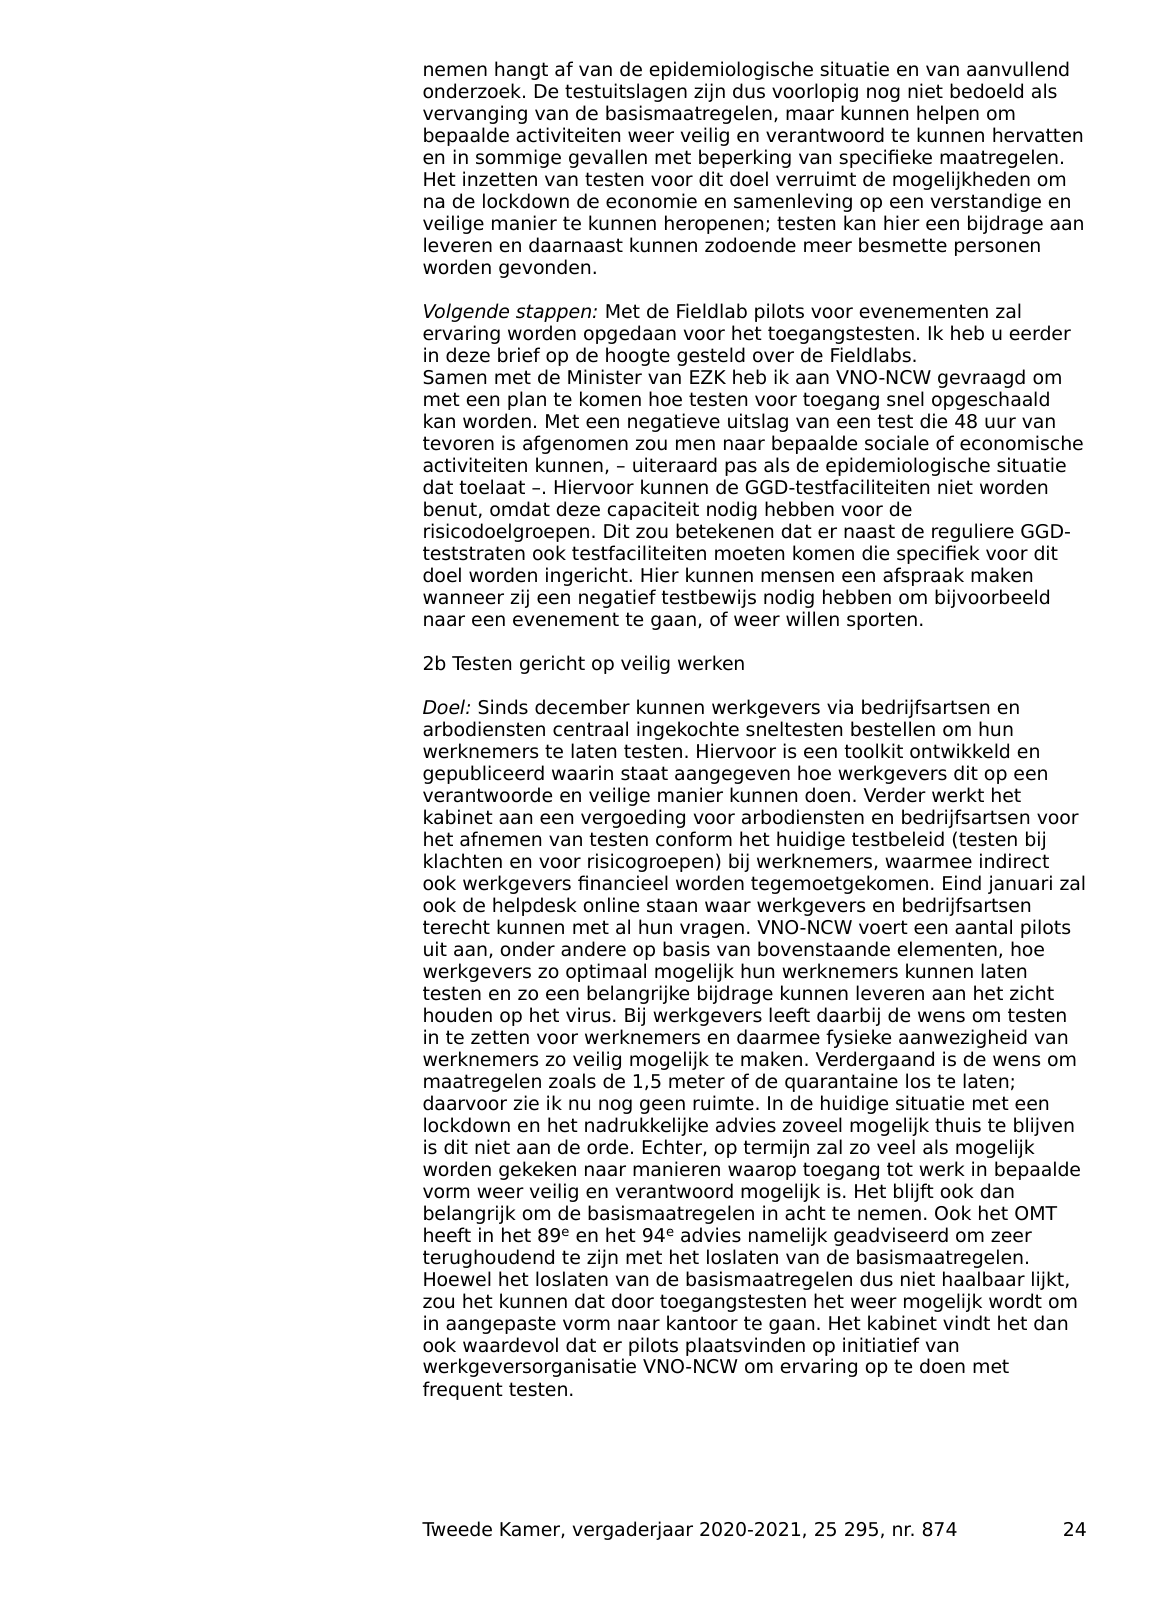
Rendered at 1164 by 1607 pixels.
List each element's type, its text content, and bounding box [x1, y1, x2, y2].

text nemen hangt af van de epidemiologische situatie en van aanvullend onderzoek. De testuitslagen zijn dus voorlopig nog niet bedoeld als vervanging van de basismaatregelen, maar kunnen helpen om bepaalde activiteiten weer veilig en verantwoord te kunnen hervatten en in sommige gevallen met beperking van specifieke maatregelen. Het inzetten van testen voor dit doel verruimt de mogelijkheden om na de lockdown de economie en samenleving op een verstandige en veilige manier te kunnen heropenen; testen kan hier een bijdrage aan leveren en daarnaast kunnen zodoende meer besmette personen worden gevonden. [422, 59, 1087, 279]
subtitle 2b Testen gericht op veilig werken [422, 653, 1087, 675]
text Samen met de Minister van EZK heb ik aan VNO-NCW gevraagd om met een plan te komen hoe testen voor toegang snel opgeschaald kan worden. Met een negatieve uitslag van een test die 48 uur van tevoren is afgenomen zou men naar bepaalde sociale of economische activiteiten kunnen, – uiteraard pas als de epidemiologische situatie dat toelaat –. Hiervoor kunnen de GGD-testfaciliteiten niet worden benut, omdat deze capaciteit nodig hebben voor de risicodoelgroepen. Dit zou betekenen dat er naast de reguliere GGD-teststraten ook testfaciliteiten moeten komen die specifiek voor dit doel worden ingericht. Hier kunnen mensen een afspraak maken wanneer zij een negatief testbewijs nodig hebben om bijvoorbeeld naar een evenement te gaan, of weer willen sporten. [422, 367, 1087, 631]
text Doel: Sinds december kunnen werkgevers via bedrijfsartsen en arbodiensten centraal ingekochte sneltesten bestellen om hun werknemers te laten testen. Hiervoor is een toolkit ontwikkeld en gepubliceerd waarin staat aangegeven hoe werkgevers dit op een verantwoorde en veilige manier kunnen doen. Verder werkt het kabinet aan een vergoeding voor arbodiensten en bedrijfsartsen voor het afnemen van testen conform het huidige testbeleid (testen bij klachten en voor risicogroepen) bij werknemers, waarmee indirect ook werkgevers financieel worden tegemoetgekomen. Eind januari zal ook de helpdesk online staan waar werkgevers en bedrijfsartsen terecht kunnen met al hun vragen. VNO-NCW voert een aantal pilots uit aan, onder andere op basis van bovenstaande elementen, hoe werkgevers zo optimaal mogelijk hun werknemers kunnen laten testen en zo een belangrijke bijdrage kunnen leveren aan het zicht houden op het virus. Bij werkgevers leeft daarbij de wens om testen in te zetten voor werknemers en daarmee fysieke aanwezigheid van werknemers zo veilig mogelijk te maken. Verdergaand is de wens om maatregelen zoals de 1,5 meter of de quarantaine los te laten; daarvoor zie ik nu nog geen ruimte. In de huidige situatie met een lockdown en het nadrukkelijke advies zoveel mogelijk thuis te blijven is dit niet aan de orde. Echter, op termijn zal zo veel als mogelijk worden gekeken naar manieren waarop toegang tot werk in bepaalde vorm weer veilig en verantwoord mogelijk is. Het blijft ook dan belangrijk om de basismaatregelen in acht te nemen. Ook het OMT heeft in het 89e en het 94e advies namelijk geadviseerd om zeer terughoudend te zijn met het loslaten van de basismaatregelen. Hoewel het loslaten van de basismaatregelen dus niet haalbaar lijkt, zou het kunnen dat door toegangstesten het weer mogelijk wordt om in aangepaste vorm naar kantoor te gaan. Het kabinet vindt het dan ook waardevol dat er pilots plaatsvinden op initiatief van werkgeversorganisatie VNO-NCW om ervaring op te doen met frequent testen. [422, 697, 1087, 1400]
text Volgende stappen: Met de Fieldlab pilots voor evenementen zal ervaring worden opgedaan voor het toegangstesten. Ik heb u eerder in deze brief op de hoogte gesteld over de Fieldlabs. [422, 301, 1087, 367]
